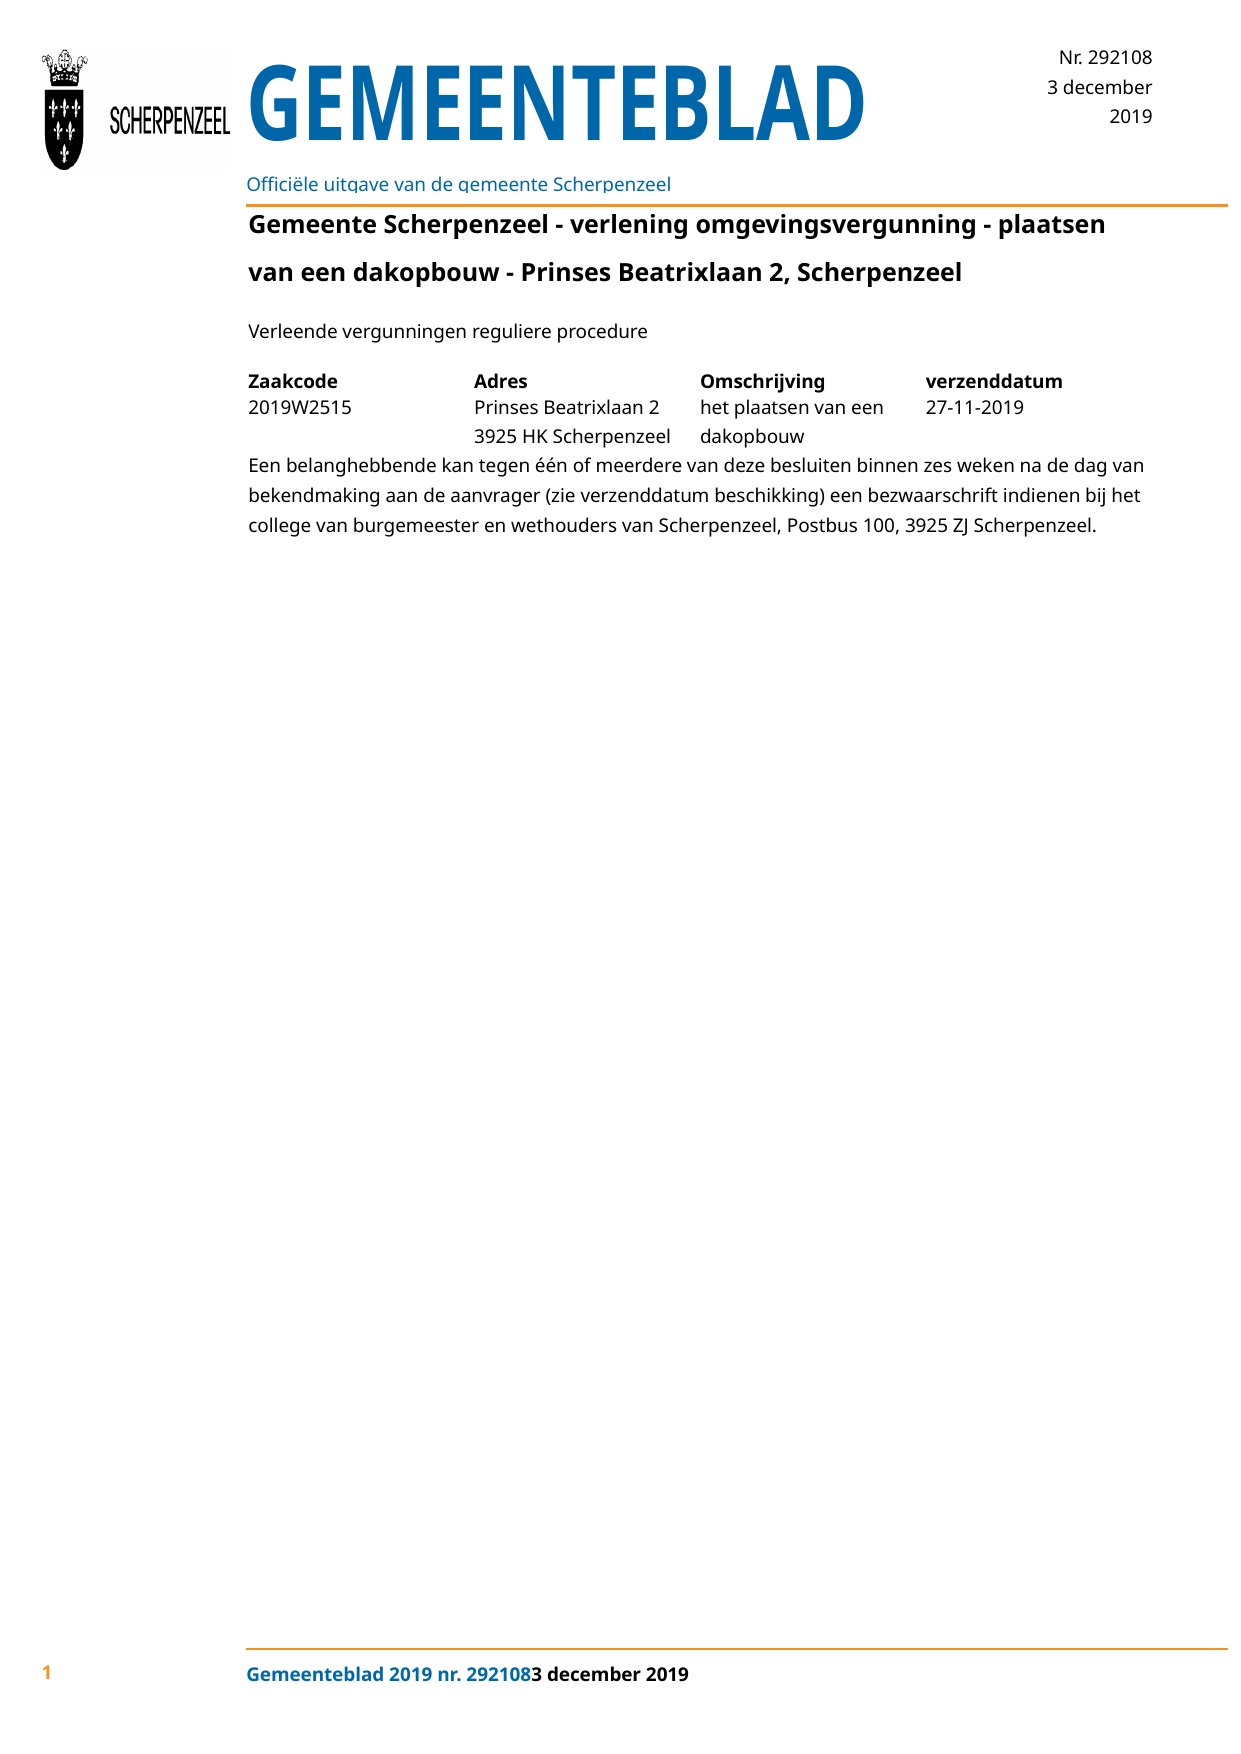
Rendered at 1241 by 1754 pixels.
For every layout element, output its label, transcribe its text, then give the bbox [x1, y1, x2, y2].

table_cell Prinses Beatrixlaan 2 3925 HK Scherpenzeel [474, 394, 700, 449]
text Verleende vergunningen reguliere procedure [248, 318, 1152, 344]
table_cell 2019W2515 [248, 394, 474, 449]
table_cell het plaatsen van een dakopbouw [700, 394, 926, 449]
table_header Adres [474, 369, 700, 394]
table_header Zaakcode [248, 369, 474, 394]
picture [41, 47, 231, 172]
table_cell 27-11-2019 [926, 394, 1152, 449]
text Een belanghebbende kan tegen één of meerdere van deze besluiten binnen zes weken na de dag van bekendmaking aan de aanvrager (zie verzenddatum beschikking) een bezwaarschrift indienen bij het college van burgemeester en wethouders van Scherpenzeel, Postbus 100, 3925 ZJ Scherpenzeel. [248, 453, 1152, 538]
table_header verzenddatum [926, 369, 1152, 394]
table_header Omschrijving [700, 369, 926, 394]
text Gemeente Scherpenzeel - verlening omgevingsvergunning - plaatsen van een dakopbouw - Prinses Beatrixlaan 2, Scherpenzeel [248, 207, 1152, 288]
